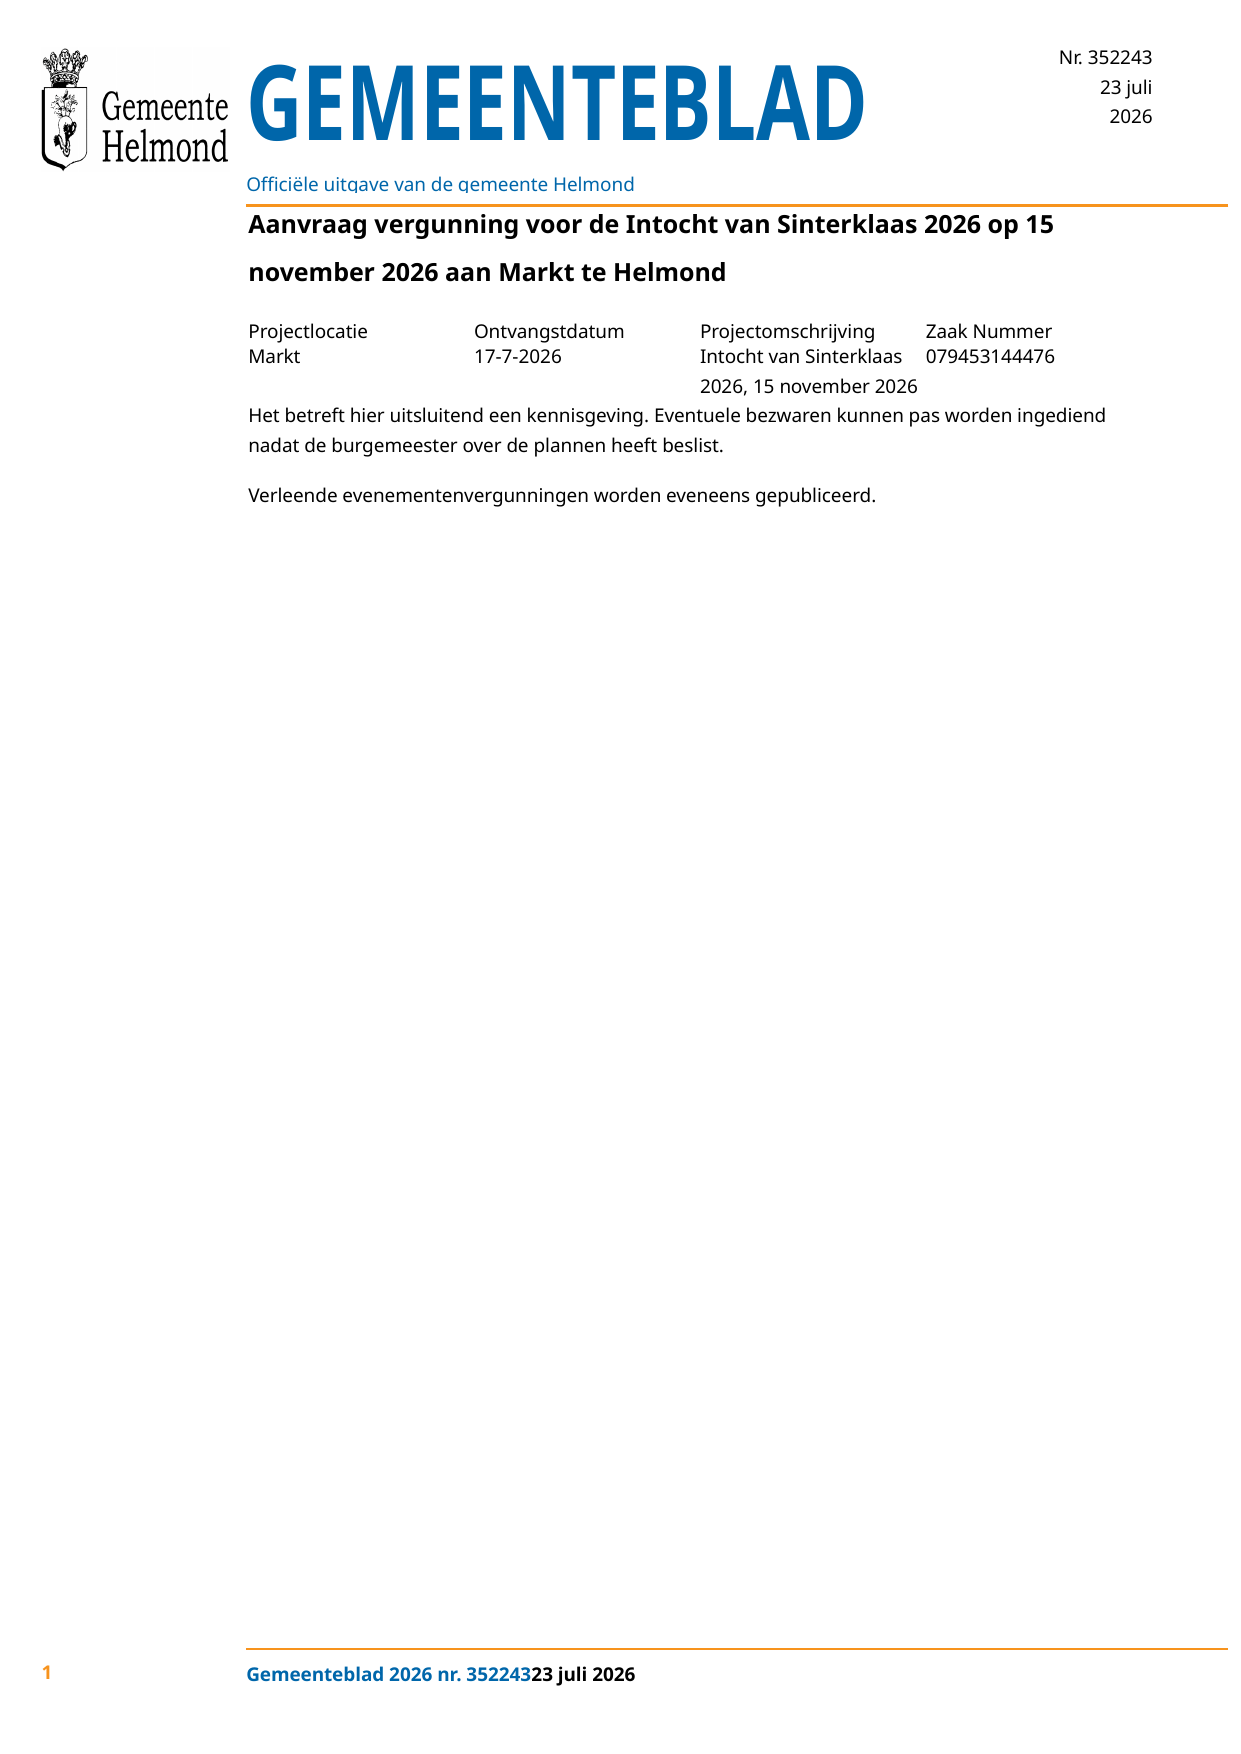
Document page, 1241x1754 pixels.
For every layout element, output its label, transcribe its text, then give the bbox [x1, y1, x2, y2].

table_cell Markt [248, 344, 474, 399]
text Het betreft hier uitsluitend een kennisgeving. Eventuele bezwaren kunnen pas worden ingediend nadat de burgemeester over de plannen heeft beslist. [248, 402, 1152, 458]
picture [41, 47, 231, 172]
table_cell 079453144476 [926, 344, 1152, 399]
table_header Ontvangstdatum [474, 318, 700, 344]
text Aanvraag vergunning voor de Intocht van Sinterklaas 2026 op 15 november 2026 aan Markt te Helmond [248, 207, 1152, 288]
table_cell 17-7-2026 [474, 344, 700, 399]
table_cell Intocht van Sinterklaas 2026, 15 november 2026 [700, 344, 926, 399]
text Verleende evenementenvergunningen worden eveneens gepubliceerd. [248, 482, 1152, 508]
table_header Projectlocatie [248, 318, 474, 344]
table_header Zaak Nummer [926, 318, 1152, 344]
table_header Projectomschrijving [700, 318, 926, 344]
